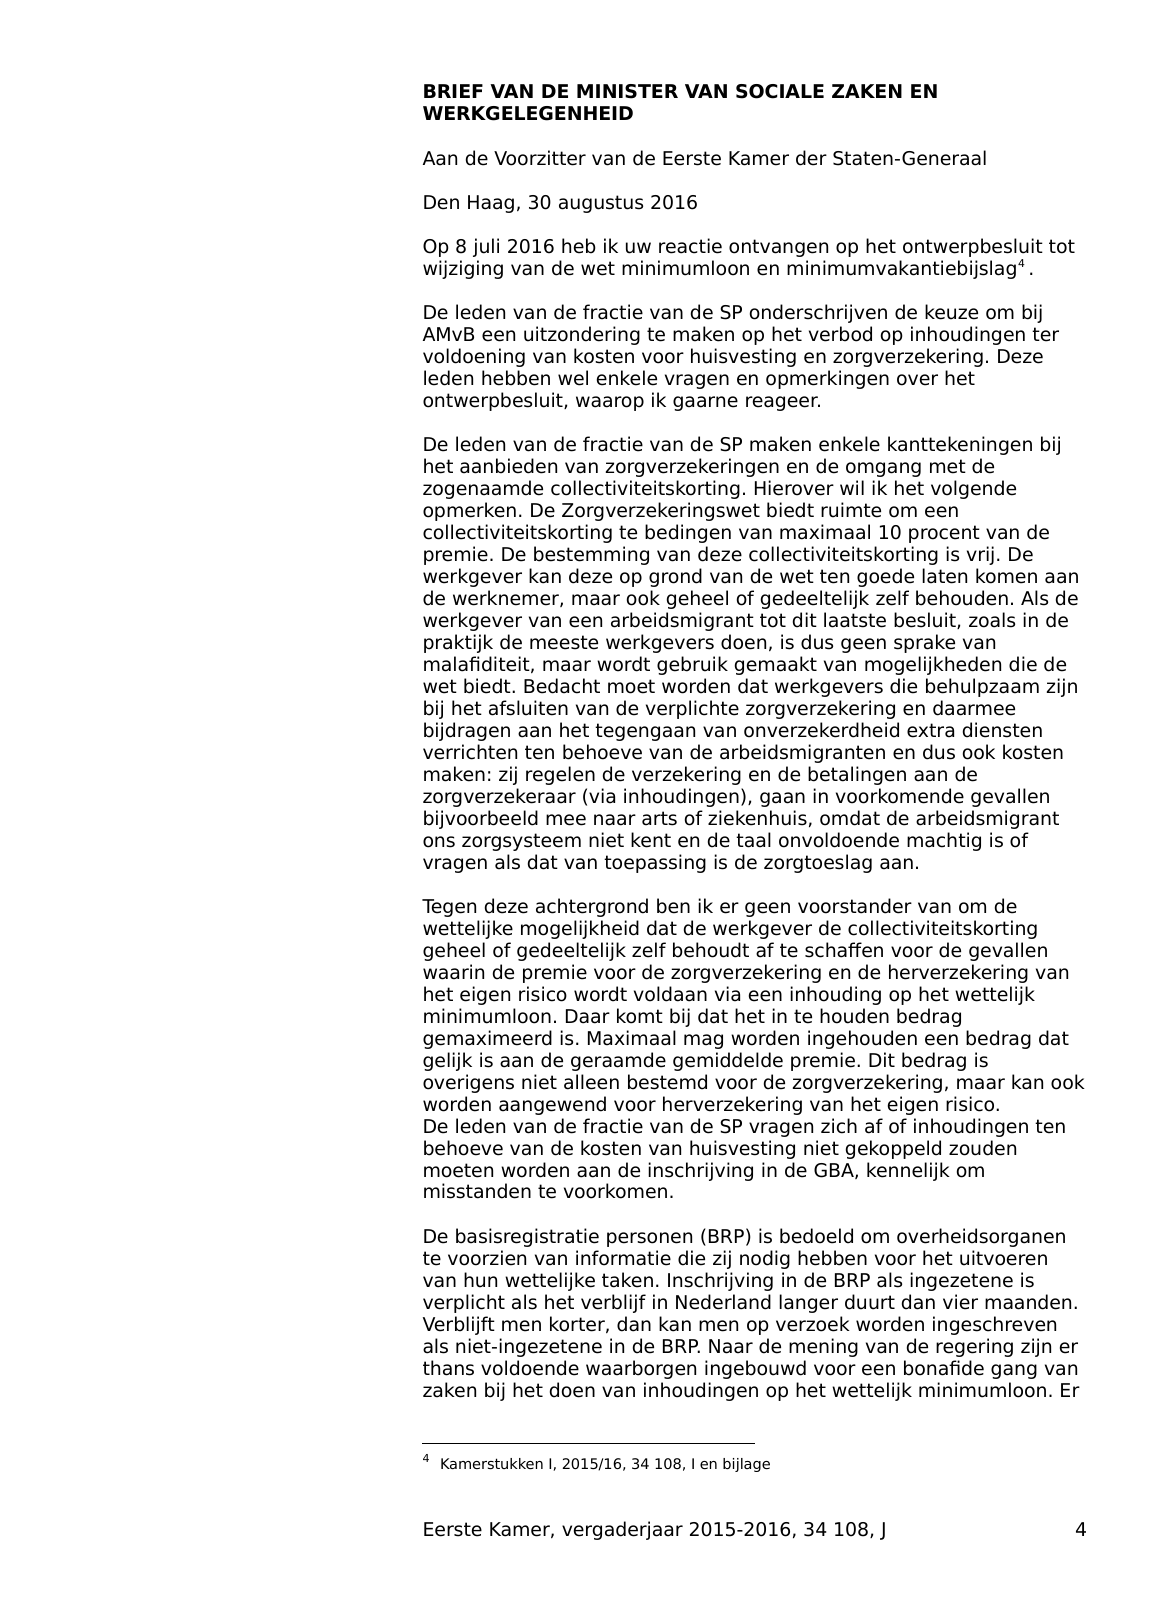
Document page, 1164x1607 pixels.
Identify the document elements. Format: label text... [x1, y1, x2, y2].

text De leden van de fractie van de SP vragen zich af of inhoudingen ten behoeve van de kosten van huisvesting niet gekoppeld zouden moeten worden aan de inschrijving in de GBA, kennelijk om misstanden te voorkomen. [422, 1116, 1087, 1203]
text Den Haag, 30 augustus 2016 [422, 192, 1087, 213]
text Kamerstukken I, 2015/16, 34 108, I en bijlage [422, 1452, 1087, 1474]
text Aan de Voorzitter van de Eerste Kamer der Staten-Generaal [422, 147, 1087, 169]
text De leden van de fractie van de SP maken enkele kanttekeningen bij het aanbieden van zorgverzekeringen en de omgang met de zogenaamde collectiviteitskorting. Hierover wil ik het volgende opmerken. De Zorgverzekeringswet biedt ruimte om een collectiviteitskorting te bedingen van maximaal 10 procent van de premie. De bestemming van deze collectiviteitskorting is vrij. De werkgever kan deze op grond van de wet ten goede laten komen aan de werknemer, maar ook geheel of gedeeltelijk zelf behouden. Als de werkgever van een arbeidsmigrant tot dit laatste besluit, zoals in de praktijk de meeste werkgevers doen, is dus geen sprake van malafiditeit, maar wordt gebruik gemaakt van mogelijkheden die de wet biedt. Bedacht moet worden dat werkgevers die behulpzaam zijn bij het afsluiten van de verplichte zorgverzekering en daarmee bijdragen aan het tegengaan van onverzekerdheid extra diensten verrichten ten behoeve van de arbeidsmigranten en dus ook kosten maken: zij regelen de verzekering en de betalingen aan de zorgverzekeraar (via inhoudingen), gaan in voorkomende gevallen bijvoorbeeld mee naar arts of ziekenhuis, omdat de arbeidsmigrant ons zorgsysteem niet kent en de taal onvoldoende machtig is of vragen als dat van toepassing is de zorgtoeslag aan. [422, 434, 1087, 873]
text De leden van de fractie van de SP onderschrijven de keuze om bij AMvB een uitzondering te maken op het verbod op inhoudingen ter voldoening van kosten voor huisvesting en zorgverzekering. Deze leden hebben wel enkele vragen en opmerkingen over het ontwerpbesluit, waarop ik gaarne reageer. [422, 302, 1087, 412]
text Tegen deze achtergrond ben ik er geen voorstander van om de wettelijke mogelijkheid dat de werkgever de collectiviteitskorting geheel of gedeeltelijk zelf behoudt af te schaffen voor de gevallen waarin de premie voor de zorgverzekering en de herverzekering van het eigen risico wordt voldaan via een inhouding op het wettelijk minimumloon. Daar komt bij dat het in te houden bedrag gemaximeerd is. Maximaal mag worden ingehouden een bedrag dat gelijk is aan de geraamde gemiddelde premie. Dit bedrag is overigens niet alleen bestemd voor de zorgverzekering, maar kan ook worden aangewend voor herverzekering van het eigen risico. [422, 896, 1087, 1116]
text Op 8 juli 2016 heb ik uw reactie ontvangen op het ontwerpbesluit tot wijziging van de wet minimumloon en minimumvakantiebijslag. [422, 236, 1087, 280]
subtitle BRIEF VAN DE MINISTER VAN SOCIALE ZAKEN EN WERKGELEGENHEID [422, 81, 1087, 125]
text De basisregistratie personen (BRP) is bedoeld om overheidsorganen te voorzien van informatie die zij nodig hebben voor het uitvoeren van hun wettelijke taken. Inschrijving in de BRP als ingezetene is verplicht als het verblijf in Nederland langer duurt dan vier maanden. Verblijft men korter, dan kan men op verzoek worden ingeschreven als niet-ingezetene in de BRP. Naar de mening van de regering zijn er thans voldoende waarborgen ingebouwd voor een bonafide gang van zaken bij het doen van inhoudingen op het wettelijk minimumloon. Er [422, 1226, 1087, 1401]
